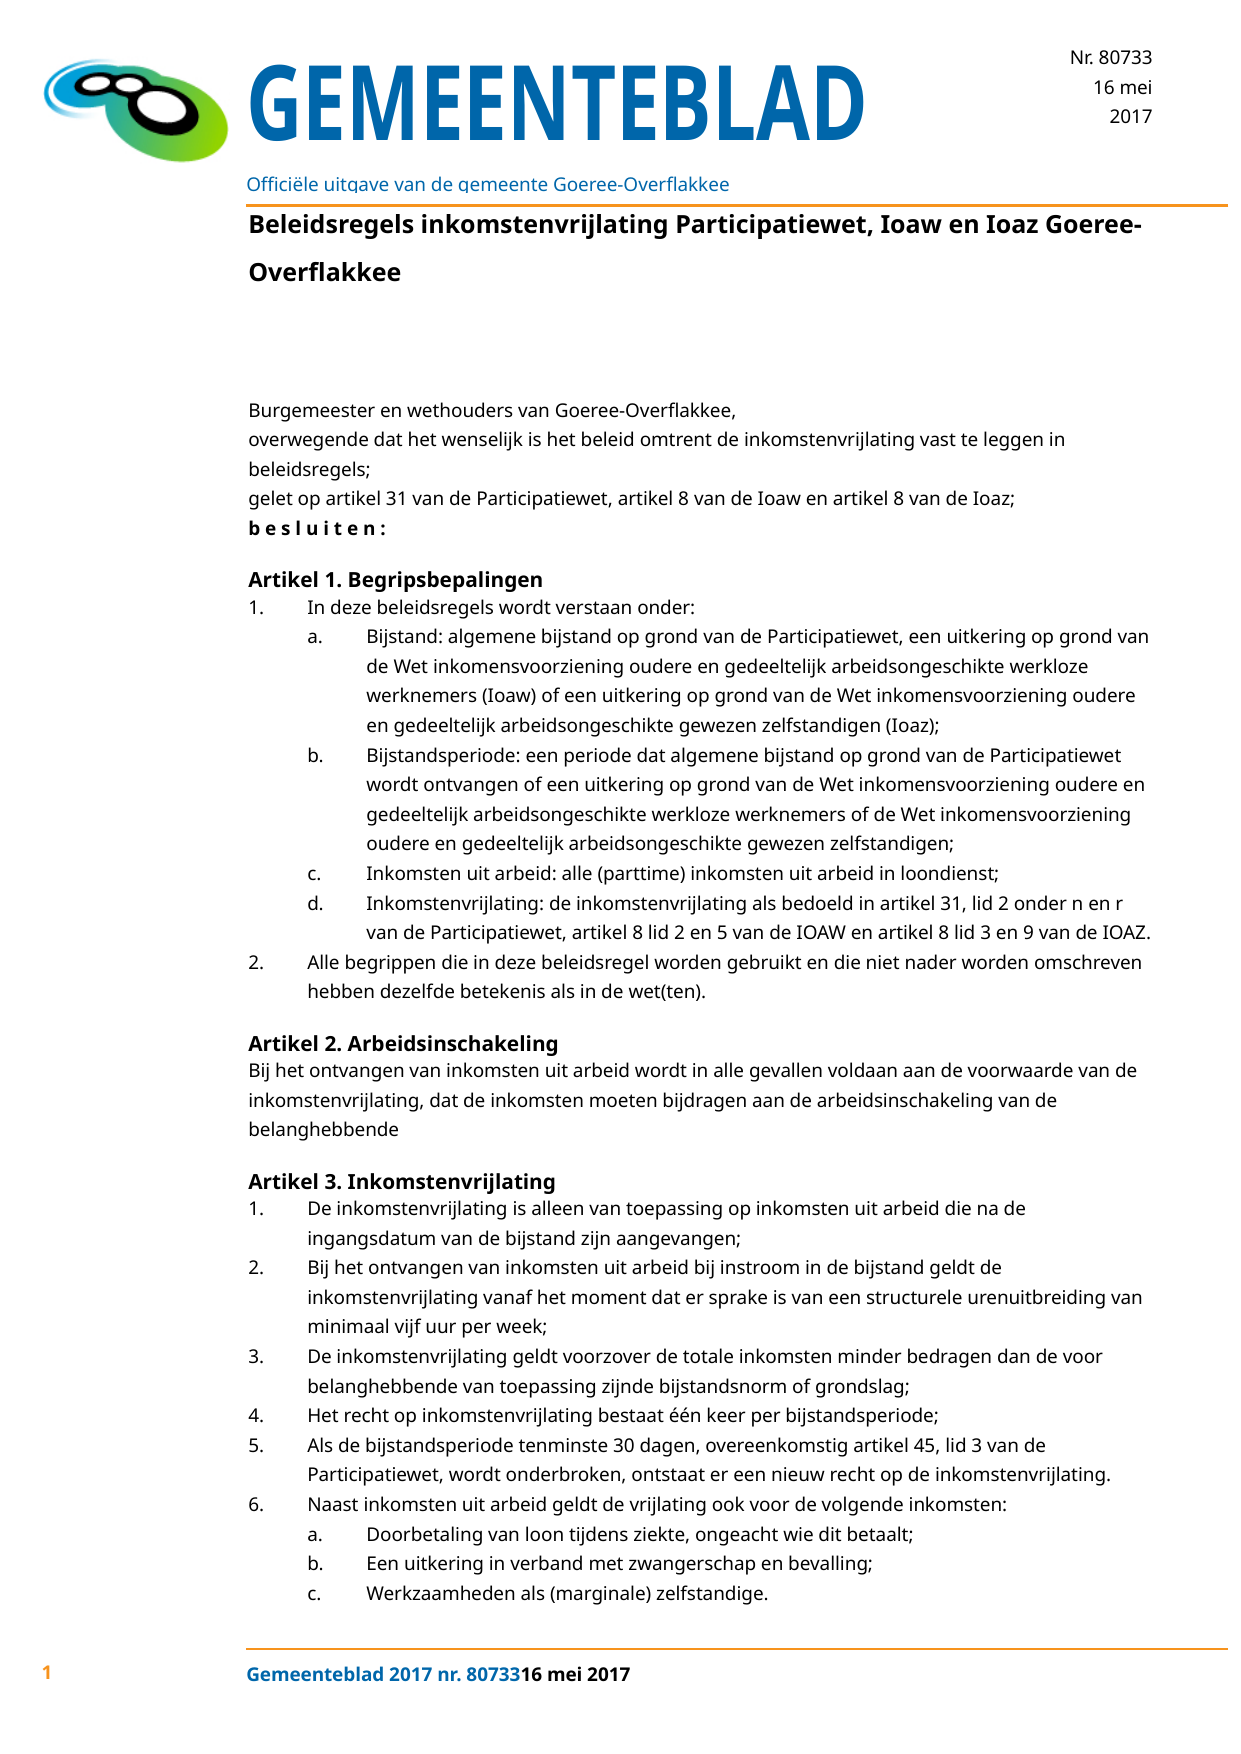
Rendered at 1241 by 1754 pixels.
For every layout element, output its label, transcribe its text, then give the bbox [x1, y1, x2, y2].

list Bijstandsperiode: een periode dat algemene bijstand op grond van de Participatiewet wordt ontvangen of een uitkering op grond van de Wet inkomensvoorziening oudere en gedeeltelijk arbeidsongeschikte werkloze werknemers of de Wet inkomensvoorziening oudere en gedeeltelijk arbeidsongeschikte gewezen zelfstandigen; [307, 742, 1152, 856]
picture [41, 47, 231, 172]
list Doorbetaling van loon tijdens ziekte, ongeacht wie dit betaalt; [307, 1521, 1152, 1547]
list Bij het ontvangen van inkomsten uit arbeid bij instroom in de bijstand geldt de inkomstenvrijlating vanaf het moment dat er sprake is van een structurele urenuitbreiding van minimaal vijf uur per week; [248, 1254, 1152, 1339]
text Beleidsregels inkomstenvrijlating Participatiewet, Ioaw en Ioaz Goeree-Overflakkee [248, 207, 1152, 288]
text b e s l u i t e n : [248, 515, 1152, 541]
list Alle begrippen die in deze beleidsregel worden gebruikt en die niet nader worden omschreven hebben dezelfde betekenis als in de wet(ten). [248, 949, 1152, 1004]
list Een uitkering in verband met zwangerschap en bevalling; [307, 1550, 1152, 1576]
list De inkomstenvrijlating is alleen van toepassing op inkomsten uit arbeid die na de ingangsdatum van de bijstand zijn aangevangen; [248, 1195, 1152, 1251]
list Als de bijstandsperiode tenminste 30 dagen, overeenkomstig artikel 45, lid 3 van de Participatiewet, wordt onderbroken, ontstaat er een nieuw recht op de inkomstenvrijlating. [248, 1432, 1152, 1487]
text Burgemeester en wethouders van Goeree-Overflakkee, [248, 397, 1152, 422]
list Inkomsten uit arbeid: alle (parttime) inkomsten uit arbeid in loondienst; [307, 860, 1152, 886]
list In deze beleidsregels wordt verstaan onder: [248, 594, 1152, 620]
list Naast inkomsten uit arbeid geldt de vrijlating ook voor de volgende inkomsten: [248, 1491, 1152, 1517]
list De inkomstenvrijlating geldt voorzover de totale inkomsten minder bedragen dan de voor belanghebbende van toepassing zijnde bijstandsnorm of grondslag; [248, 1343, 1152, 1399]
text Artikel 2. Arbeidsinschakeling [248, 1029, 1152, 1057]
text Artikel 1. Begripsbepalingen [248, 566, 1152, 594]
text gelet op artikel 31 van de Participatiewet, artikel 8 van de Ioaw en artikel 8 van de Ioaz; [248, 486, 1152, 511]
list Bijstand: algemene bijstand op grond van de Participatiewet, een uitkering op grond van de Wet inkomensvoorziening oudere en gedeeltelijk arbeidsongeschikte werkloze werknemers (Ioaw) of een uitkering op grond van de Wet inkomensvoorziening oudere en gedeeltelijk arbeidsongeschikte gewezen zelfstandigen (Ioaz); [307, 623, 1152, 738]
list Inkomstenvrijlating: de inkomstenvrijlating als bedoeld in artikel 31, lid 2 onder n en r van de Participatiewet, artikel 8 lid 2 en 5 van de IOAW en artikel 8 lid 3 en 9 van de IOAZ. [307, 890, 1152, 945]
text Bij het ontvangen van inkomsten uit arbeid wordt in alle gevallen voldaan aan de voorwaarde van de inkomstenvrijlating, dat de inkomsten moeten bijdragen aan de arbeidsinschakeling van de belanghebbende [248, 1057, 1152, 1142]
text overwegende dat het wenselijk is het beleid omtrent de inkomstenvrijlating vast te leggen in beleidsregels; [248, 426, 1152, 482]
list Werkzaamheden als (marginale) zelfstandige. [307, 1580, 1152, 1606]
text Artikel 3. Inkomstenvrijlating [248, 1167, 1152, 1195]
list Het recht op inkomstenvrijlating bestaat één keer per bijstandsperiode; [248, 1402, 1152, 1428]
